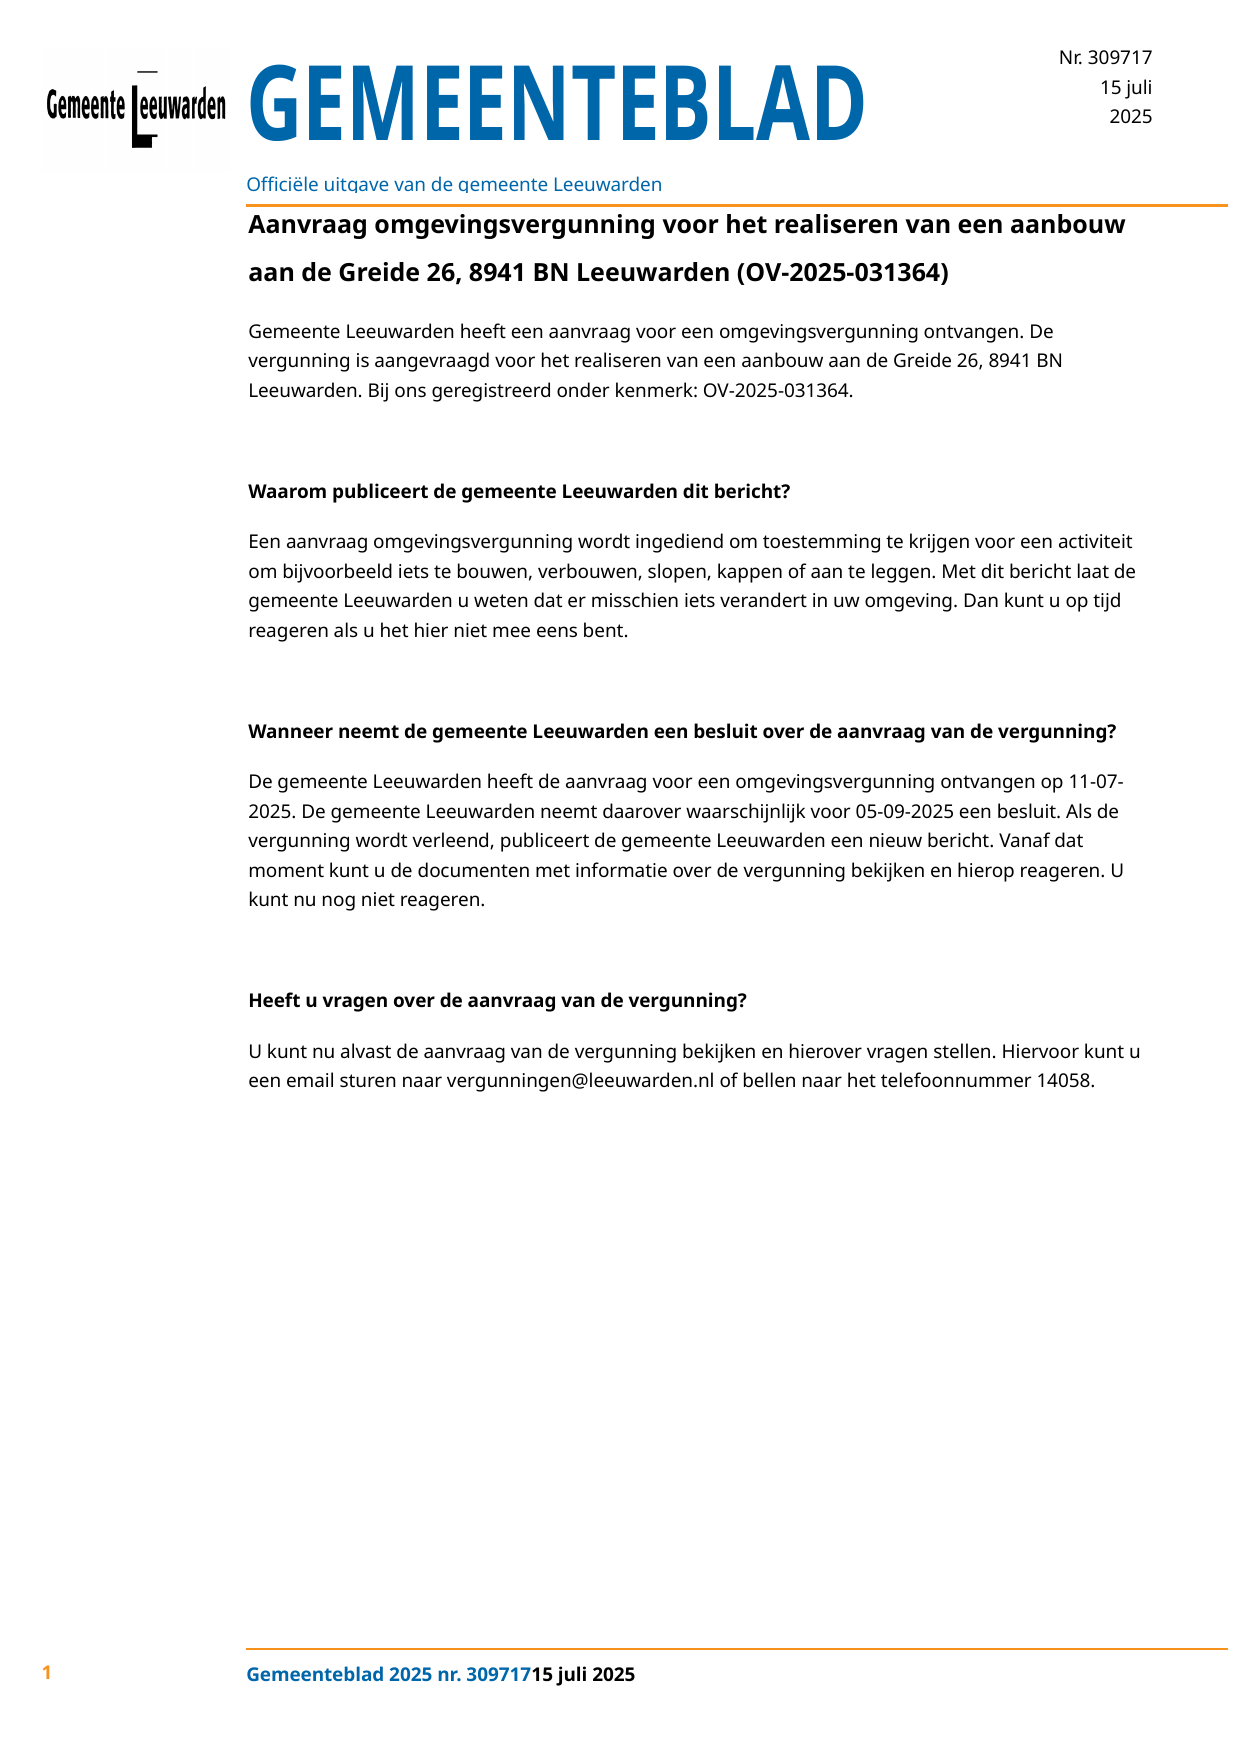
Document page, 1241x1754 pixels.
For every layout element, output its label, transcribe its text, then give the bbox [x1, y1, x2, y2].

text Wanneer neemt de gemeente Leeuwarden een besluit over de aanvraag van de vergunning? [248, 718, 1152, 744]
picture [41, 47, 231, 172]
text De gemeente Leeuwarden heeft de aanvraag voor een omgevingsvergunning ontvangen op 11-07-2025. De gemeente Leeuwarden neemt daarover waarschijnlijk voor 05-09-2025 een besluit. Als de vergunning wordt verleend, publiceert de gemeente Leeuwarden een nieuw bericht. Vanaf dat moment kunt u de documenten met informatie over de vergunning bekijken en hierop reageren. U kunt nu nog niet reageren. [248, 768, 1152, 912]
text Een aanvraag omgevingsvergunning wordt ingediend om toestemming te krijgen voor een activiteit om bijvoorbeeld iets te bouwen, verbouwen, slopen, kappen of aan te leggen. Met dit bericht laat de gemeente Leeuwarden u weten dat er misschien iets verandert in uw omgeving. Dan kunt u op tijd reageren als u het hier niet mee eens bent. [248, 528, 1152, 643]
text U kunt nu alvast de aanvraag van de vergunning bekijken en hierover vragen stellen. Hiervoor kunt u een email sturen naar vergunningen@leeuwarden.nl of bellen naar het telefoonnummer 14058. [248, 1038, 1152, 1093]
text Waarom publiceert de gemeente Leeuwarden dit bericht? [248, 478, 1152, 504]
text Aanvraag omgevingsvergunning voor het realiseren van een aanbouw aan de Greide 26, 8941 BN Leeuwarden (OV-2025-031364) [248, 207, 1152, 288]
text Gemeente Leeuwarden heeft een aanvraag voor een omgevingsvergunning ontvangen. De vergunning is aangevraagd voor het realiseren van een aanbouw aan de Greide 26, 8941 BN Leeuwarden. Bij ons geregistreerd onder kenmerk: OV-2025-031364. [248, 318, 1152, 403]
text Heeft u vragen over de aanvraag van de vergunning? [248, 987, 1152, 1013]
